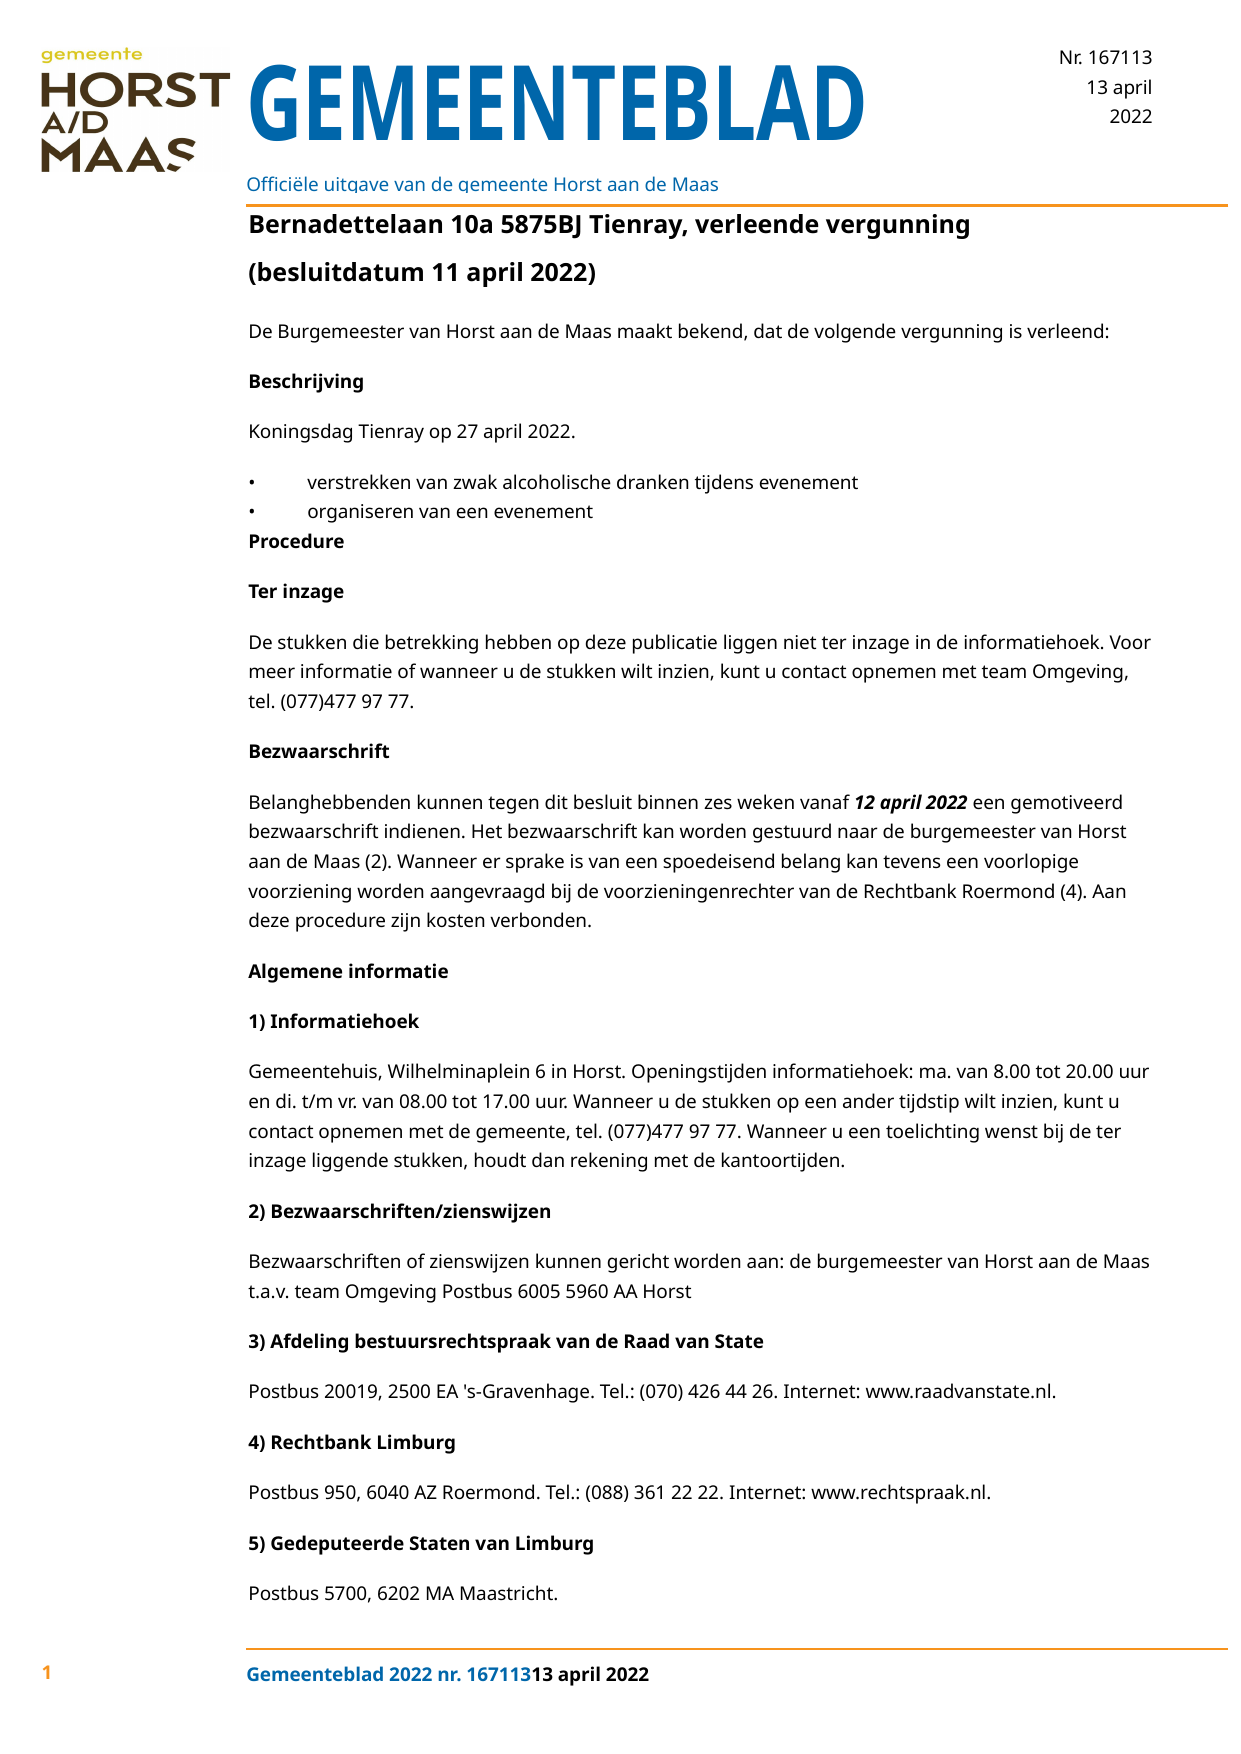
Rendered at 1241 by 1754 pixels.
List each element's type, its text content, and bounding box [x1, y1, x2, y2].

text Ter inzage [248, 579, 1152, 604]
text Postbus 20019, 2500 EA 's-Gravenhage. Tel.: (070) 426 44 26. Internet: www.raadvanstate.nl. [248, 1379, 1152, 1404]
text Bezwaarschriften of zienswijzen kunnen gericht worden aan: de burgemeester van Horst aan de Maas t.a.v. team Omgeving Postbus 6005 5960 AA Horst [248, 1248, 1152, 1304]
text Bezwaarschrift [248, 739, 1152, 764]
text 5) Gedeputeerde Staten van Limburg [248, 1530, 1152, 1556]
text Postbus 5700, 6202 MA Maastricht. [248, 1580, 1152, 1606]
text 4) Rechtbank Limburg [248, 1429, 1152, 1455]
list organiseren van een evenement [248, 499, 1152, 524]
text Beschrijving [248, 368, 1152, 394]
text Bernadettelaan 10a 5875BJ Tienray, verleende vergunning (besluitdatum 11 april 2022) [248, 207, 1152, 288]
list verstrekken van zwak alcoholische dranken tijdens evenement [248, 469, 1152, 495]
text 2) Bezwaarschriften/zienswijzen [248, 1198, 1152, 1224]
text 1) Informatiehoek [248, 1008, 1152, 1034]
text Koningsdag Tienray op 27 april 2022. [248, 419, 1152, 444]
text De stukken die betrekking hebben op deze publicatie liggen niet ter inzage in de informatiehoek. Voor meer informatie of wanneer u de stukken wilt inzien, kunt u contact opnemen met team Omgeving, tel. (077)477 97 77. [248, 629, 1152, 714]
text Belanghebbenden kunnen tegen dit besluit binnen zes weken vanaf 12 april 2022 een gemotiveerd bezwaarschrift indienen. Het bezwaarschrift kan worden gestuurd naar de burgemeester van Horst aan de Maas (2). Wanneer er sprake is van een spoedeisend belang kan tevens een voorlopige voorziening worden aangevraagd bij de voorzieningenrechter van de Rechtbank Roermond (4). Aan deze procedure zijn kosten verbonden. [248, 789, 1152, 933]
picture [41, 47, 231, 172]
text De Burgemeester van Horst aan de Maas maakt bekend, dat de volgende vergunning is verleend: [248, 318, 1152, 344]
text Procedure [248, 528, 1152, 554]
text Postbus 950, 6040 AZ Roermond. Tel.: (088) 361 22 22. Internet: www.rechtspraak.nl. [248, 1479, 1152, 1505]
text 3) Afdeling bestuursrechtspraak van de Raad van State [248, 1328, 1152, 1354]
text Gemeentehuis, Wilhelminaplein 6 in Horst. Openingstijden informatiehoek: ma. van 8.00 tot 20.00 uur en di. t/m vr. van 08.00 tot 17.00 uur. Wanneer u de stukken op een ander tijdstip wilt inzien, kunt u contact opnemen met de gemeente, tel. (077)477 97 77. Wanneer u een toelichting wenst bij de ter inzage liggende stukken, houdt dan rekening met de kantoortijden. [248, 1059, 1152, 1173]
text Algemene informatie [248, 958, 1152, 984]
